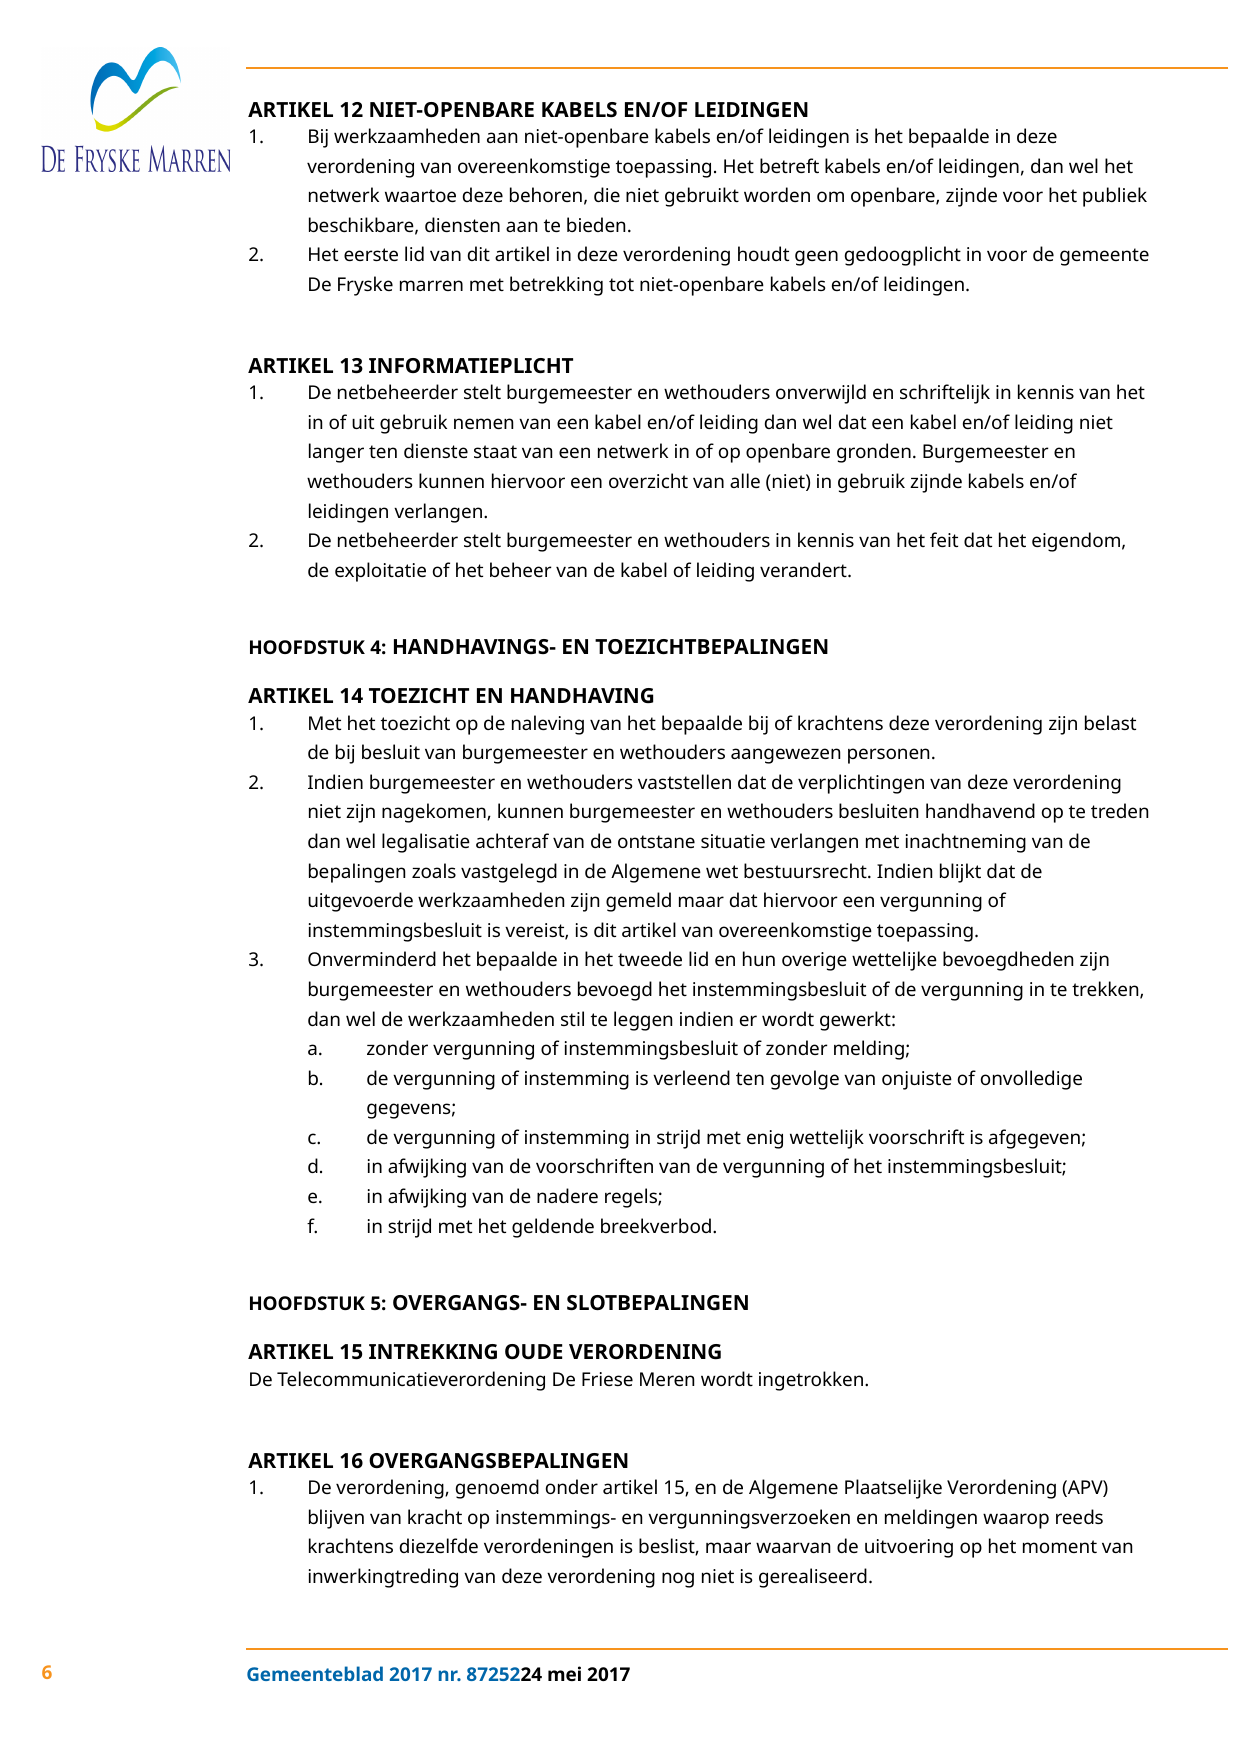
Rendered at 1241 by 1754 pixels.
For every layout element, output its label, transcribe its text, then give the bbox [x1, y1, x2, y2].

text ARTIKEL 14 TOEZICHT EN HANDHAVING [248, 682, 1152, 710]
text HOOFDSTUK 5: OVERGANGS- EN SLOTBEPALINGEN [248, 1288, 1152, 1317]
picture [41, 47, 231, 172]
list Onverminderd het bepaalde in het tweede lid en hun overige wettelijke bevoegdheden zijn burgemeester en wethouders bevoegd het instemmingsbesluit of de vergunning in te trekken, dan wel de werkzaamheden stil te leggen indien er wordt gewerkt: [248, 947, 1152, 1032]
list De netbeheerder stelt burgemeester en wethouders in kennis van het feit dat het eigendom, de exploitatie of het beheer van de kabel of leiding verandert. [248, 527, 1152, 583]
list de vergunning of instemming in strijd met enig wettelijk voorschrift is afgegeven; [307, 1124, 1152, 1150]
text ARTIKEL 15 INTREKKING OUDE VERORDENING [248, 1337, 1152, 1366]
text HOOFDSTUK 4: HANDHAVINGS- EN TOEZICHTBEPALINGEN [248, 632, 1152, 661]
list De verordening, genoemd onder artikel 15, en de Algemene Plaatselijke Verordening (APV) blijven van kracht op instemmings- en vergunningsverzoeken en meldingen waarop reeds krachtens diezelfde verordeningen is beslist, maar waarvan de uitvoering op het moment van inwerkingtreding van deze verordening nog niet is gerealiseerd. [248, 1474, 1152, 1589]
list Het eerste lid van dit artikel in deze verordening houdt geen gedoogplicht in voor de gemeente De Fryske marren met betrekking tot niet-openbare kabels en/of leidingen. [248, 242, 1152, 297]
list Bij werkzaamheden aan niet-openbare kabels en/of leidingen is het bepaalde in deze verordening van overeenkomstige toepassing. Het betreft kabels en/of leidingen, dan wel het netwerk waartoe deze behoren, die niet gebruikt worden om openbare, zijnde voor het publiek beschikbare, diensten aan te bieden. [248, 123, 1152, 238]
text ARTIKEL 16 OVERGANGSBEPALINGEN [248, 1446, 1152, 1474]
list in afwijking van de voorschriften van de vergunning of het instemmingsbesluit; [307, 1154, 1152, 1179]
list Indien burgemeester en wethouders vaststellen dat de verplichtingen van deze verordening niet zijn nagekomen, kunnen burgemeester en wethouders besluiten handhavend op te treden dan wel legalisatie achteraf van de ontstane situatie verlangen met inachtneming van de bepalingen zoals vastgelegd in de Algemene wet bestuursrecht. Indien blijkt dat de uitgevoerde werkzaamheden zijn gemeld maar dat hiervoor een vergunning of instemmingsbesluit is vereist, is dit artikel van overeenkomstige toepassing. [248, 769, 1152, 943]
list in strijd met het geldende breekverbod. [307, 1213, 1152, 1239]
text ARTIKEL 13 INFORMATIEPLICHT [248, 351, 1152, 379]
list Met het toezicht op de naleving van het bepaalde bij of krachtens deze verordening zijn belast de bij besluit van burgemeester en wethouders aangewezen personen. [248, 710, 1152, 765]
list zonder vergunning of instemmingsbesluit of zonder melding; [307, 1035, 1152, 1061]
list de vergunning of instemming is verleend ten gevolge van onjuiste of onvolledige gegevens; [307, 1065, 1152, 1120]
text ARTIKEL 12 NIET-OPENBARE KABELS EN/OF LEIDINGEN [248, 95, 1152, 123]
list De netbeheerder stelt burgemeester en wethouders onverwijld en schriftelijk in kennis van het in of uit gebruik nemen van een kabel en/of leiding dan wel dat een kabel en/of leiding niet langer ten dienste staat van een netwerk in of op openbare gronden. Burgemeester en wethouders kunnen hiervoor een overzicht van alle (niet) in gebruik zijnde kabels en/of leidingen verlangen. [248, 379, 1152, 524]
list in afwijking van de nadere regels; [307, 1183, 1152, 1209]
text De Telecommunicatieverordening De Friese Meren wordt ingetrokken. [248, 1366, 1152, 1392]
